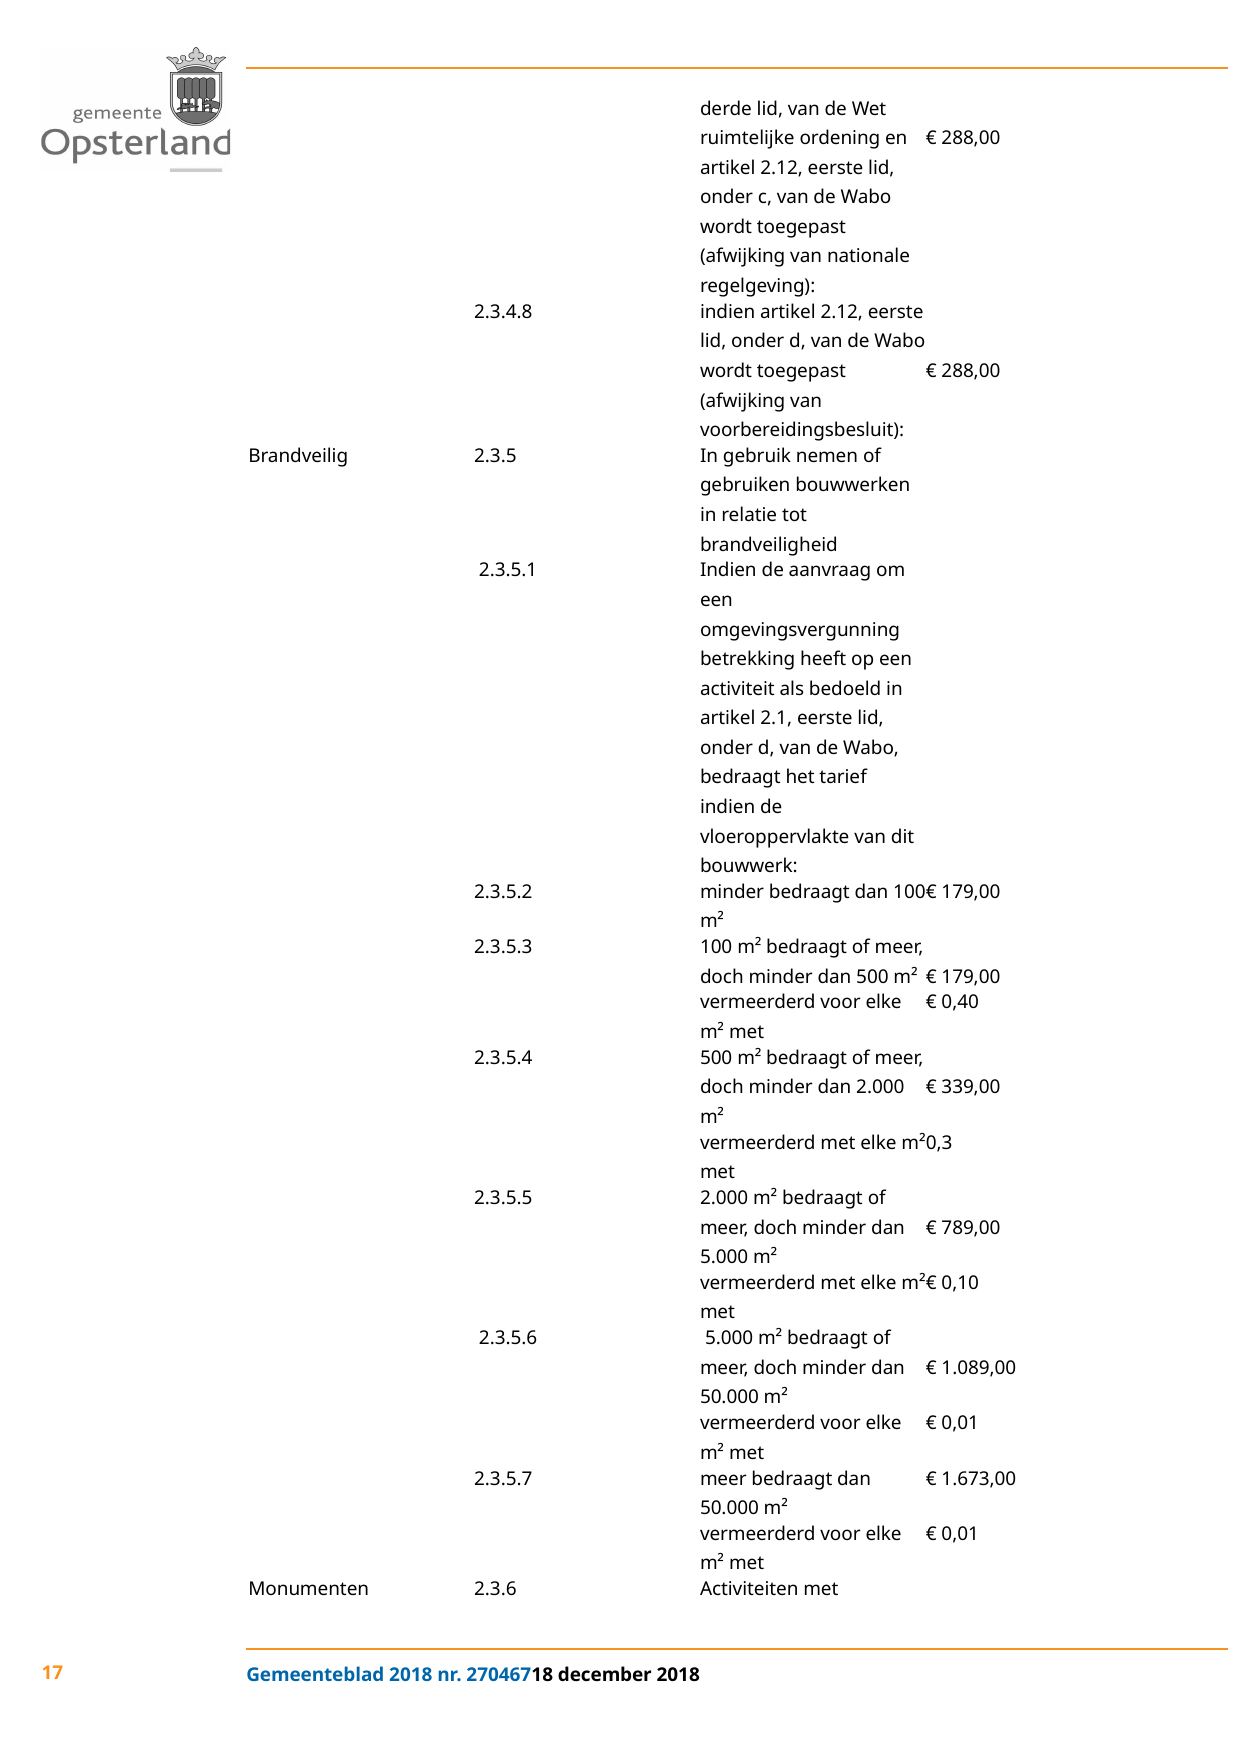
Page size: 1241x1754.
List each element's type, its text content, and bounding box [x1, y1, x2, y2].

table_cell [474, 95, 700, 298]
table_cell vermeerderd met elke m² met [700, 1269, 926, 1324]
table_cell [248, 1129, 474, 1184]
table_cell vermeerderd voor elke m² met [700, 1520, 926, 1575]
table_cell [474, 1269, 700, 1324]
table_cell 2.3.5.2 [474, 878, 700, 933]
table_cell [248, 989, 474, 1044]
table_cell 500 m² bedraagt of meer, doch minder dan 2.000 m² [700, 1044, 926, 1129]
table_cell € 179,00 [926, 878, 1152, 933]
table_cell [248, 878, 474, 933]
table_cell 2.3.5.1 [474, 557, 700, 878]
table_cell [474, 1409, 700, 1465]
table_cell [474, 1129, 700, 1184]
table_cell 2.3.5.6 [474, 1325, 700, 1409]
table_cell € 179,00 [926, 934, 1152, 989]
table_cell [248, 1269, 474, 1324]
table_cell [474, 1520, 700, 1575]
table_cell 5.000 m² bedraagt of meer, doch minder dan 50.000 m² [700, 1325, 926, 1409]
table_cell minder bedraagt dan 100 m² [700, 878, 926, 933]
table_cell 2.3.5.3 [474, 934, 700, 989]
table_cell [474, 989, 700, 1044]
table_cell Brandveilig [248, 442, 474, 557]
table_cell [926, 1575, 1152, 1601]
table_cell € 0,01 [926, 1520, 1152, 1575]
table_cell Activiteiten met [700, 1575, 926, 1601]
table_cell [248, 298, 474, 442]
table_cell € 1.673,00 [926, 1465, 1152, 1520]
table_cell 2.3.4.8 [474, 298, 700, 442]
table_cell [926, 442, 1152, 557]
table_cell [248, 557, 474, 878]
table_cell € 339,00 [926, 1044, 1152, 1129]
table_cell 2.3.5 [474, 442, 700, 557]
table_cell vermeerderd voor elke m² met [700, 989, 926, 1044]
table_cell € 0,10 [926, 1269, 1152, 1324]
table_cell indien artikel 2.12, eerste lid, onder d, van de Wabo wordt toegepast (afwijking van voorbereidingsbesluit): [700, 298, 926, 442]
table_cell [248, 934, 474, 989]
table_cell [248, 1184, 474, 1269]
table_cell € 288,00 [926, 95, 1152, 298]
picture [41, 47, 231, 172]
table_cell Indien de aanvraag om een omgevingsvergunning betrekking heeft op een activiteit als bedoeld in artikel 2.1, eerste lid, onder d, van de Wabo, bedraagt het tarief indien de vloeroppervlakte van dit bouwwerk: [700, 557, 926, 878]
table_cell € 789,00 [926, 1184, 1152, 1269]
table_cell [248, 1409, 474, 1465]
table_cell € 1.089,00 [926, 1325, 1152, 1409]
table_cell vermeerderd met elke m² met [700, 1129, 926, 1184]
table_cell € 0,40 [926, 989, 1152, 1044]
table_cell [248, 1044, 474, 1129]
table_cell 100 m² bedraagt of meer, doch minder dan 500 m² [700, 934, 926, 989]
table_cell vermeerderd voor elke m² met [700, 1409, 926, 1465]
table_cell € 0,01 [926, 1409, 1152, 1465]
table_cell meer bedraagt dan 50.000 m² [700, 1465, 926, 1520]
table_cell 2.3.6 [474, 1575, 700, 1601]
table_cell 2.3.5.4 [474, 1044, 700, 1129]
table_cell [248, 1465, 474, 1520]
table_cell In gebruik nemen of gebruiken bouwwerken in relatie tot brandveiligheid [700, 442, 926, 557]
table_cell derde lid, van de Wet ruimtelijke ordening en artikel 2.12, eerste lid, onder c, van de Wabo wordt toegepast (afwijking van nationale regelgeving): [700, 95, 926, 298]
table_cell € 288,00 [926, 298, 1152, 442]
table_cell [248, 95, 474, 298]
table_cell [926, 557, 1152, 878]
table_cell 2.3.5.5 [474, 1184, 700, 1269]
table_cell Monumenten [248, 1575, 474, 1601]
table_cell [248, 1325, 474, 1409]
table_cell 2.3.5.7 [474, 1465, 700, 1520]
table_cell 0,3 [926, 1129, 1152, 1184]
table_cell [248, 1520, 474, 1575]
table_cell 2.000 m² bedraagt of meer, doch minder dan 5.000 m² [700, 1184, 926, 1269]
